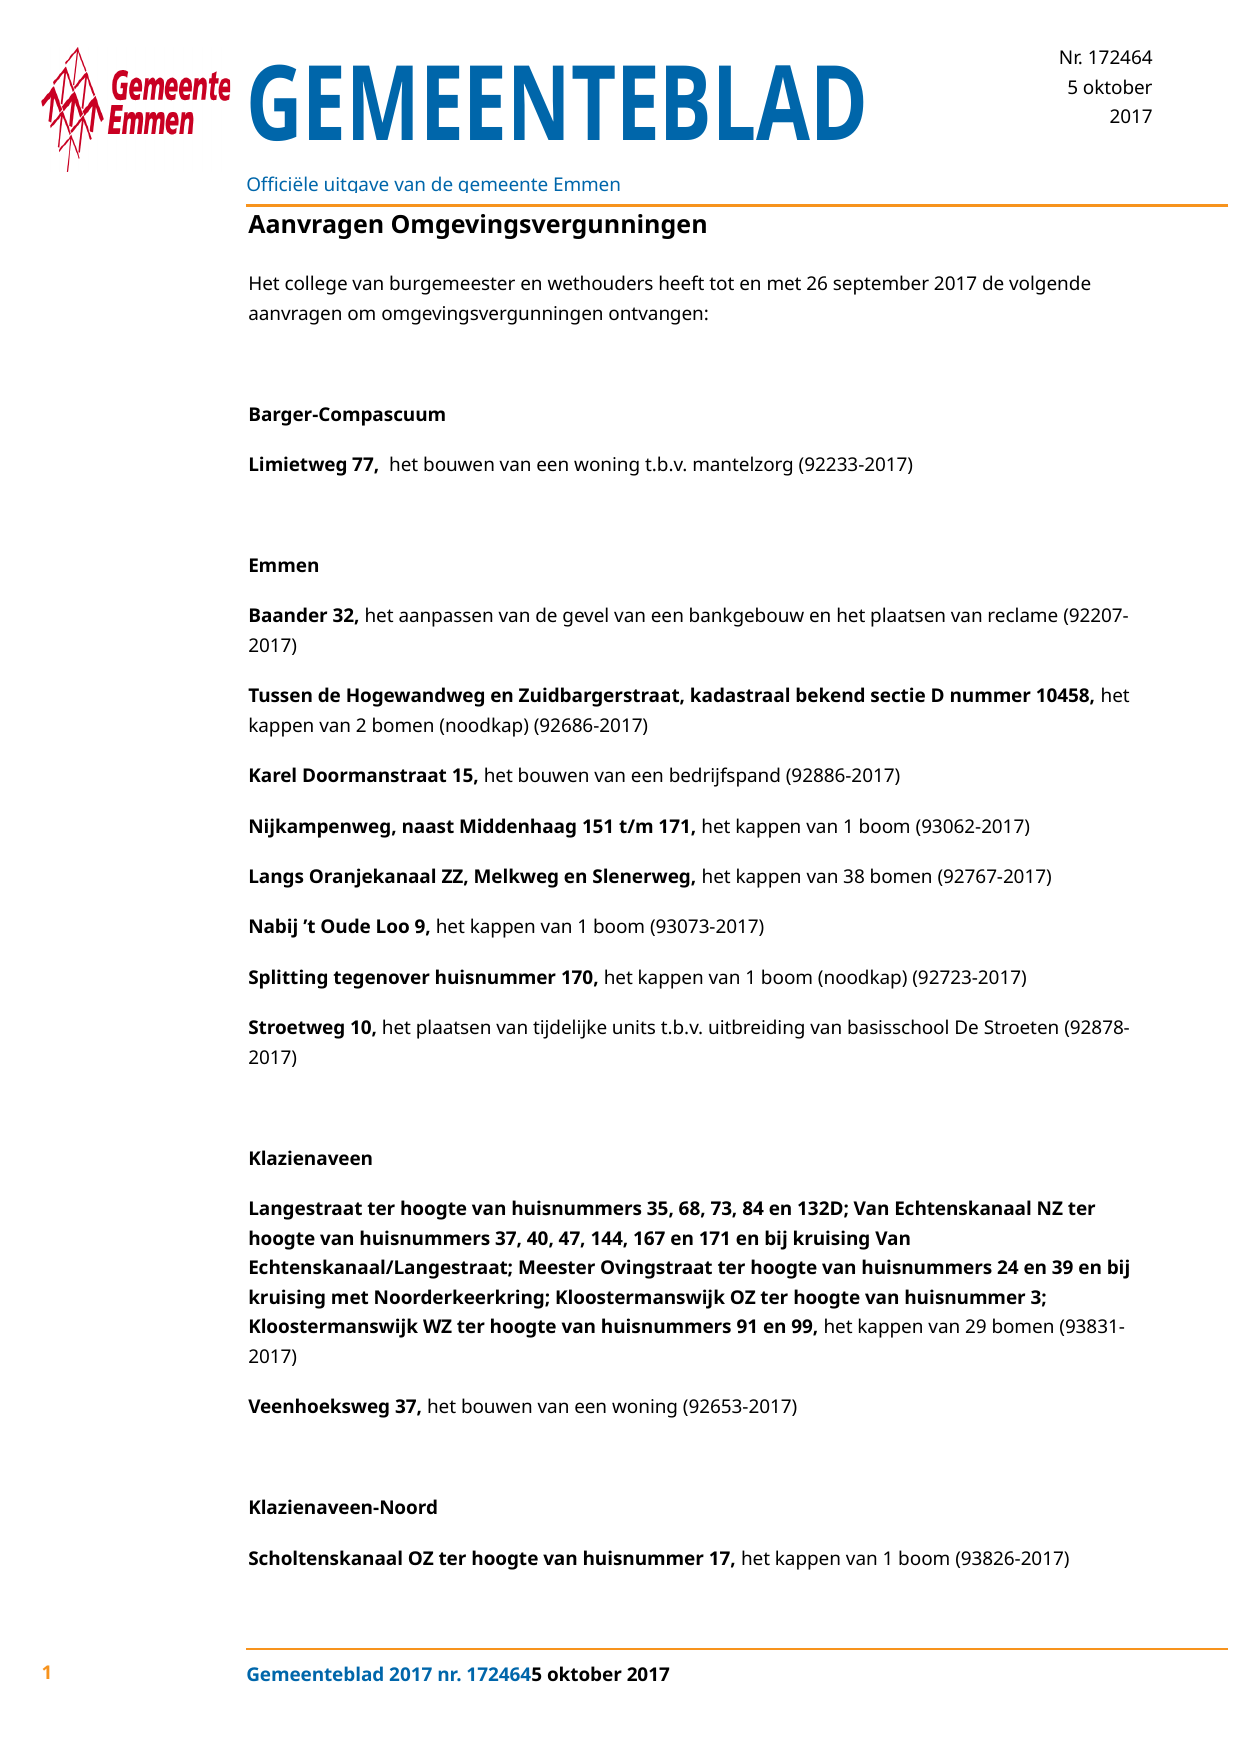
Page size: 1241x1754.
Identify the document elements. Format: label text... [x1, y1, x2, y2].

text Veenhoeksweg 37, het bouwen van een woning (92653-2017) [248, 1394, 1152, 1419]
text Emmen [248, 552, 1152, 578]
text Tussen de Hogewandweg en Zuidbargerstraat, kadastraal bekend sectie D nummer 10458, het kappen van 2 bomen (noodkap) (92686-2017) [248, 682, 1152, 738]
text Karel Doormanstraat 15, het bouwen van een bedrijfspand (92886-2017) [248, 762, 1152, 788]
text Scholtenskanaal OZ ter hoogte van huisnummer 17, het kappen van 1 boom (93826-2017) [248, 1545, 1152, 1571]
text Barger-Compascuum [248, 401, 1152, 426]
text Baander 32, het aanpassen van de gevel van een bankgebouw en het plaatsen van reclame (92207-2017) [248, 602, 1152, 658]
text Klazienaveen-Noord [248, 1494, 1152, 1520]
picture [41, 47, 231, 172]
text Klazienaveen [248, 1145, 1152, 1171]
text Het college van burgemeester en wethouders heeft tot en met 26 september 2017 de volgende aanvragen om omgevingsvergunningen ontvangen: [248, 270, 1152, 326]
text Splitting tegenover huisnummer 170, het kappen van 1 boom (noodkap) (92723-2017) [248, 964, 1152, 990]
text Langs Oranjekanaal ZZ, Melkweg en Slenerweg, het kappen van 38 bomen (92767-2017) [248, 863, 1152, 889]
text Nijkampenweg, naast Middenhaag 151 t/m 171, het kappen van 1 boom (93062-2017) [248, 813, 1152, 838]
text Limietweg 77, het bouwen van een woning t.b.v. mantelzorg (92233-2017) [248, 451, 1152, 477]
text Nabij ’t Oude Loo 9, het kappen van 1 boom (93073-2017) [248, 914, 1152, 939]
text Langestraat ter hoogte van huisnummers 35, 68, 73, 84 en 132D; Van Echtenskanaal NZ ter hoogte van huisnummers 37, 40, 47, 144, 167 en 171 en bij kruising Van Echtenskanaal/Langestraat; Meester Ovingstraat ter hoogte van huisnummers 24 en 39 en bij kruising met Noorderkeerkring; Kloostermanswijk OZ ter hoogte van huisnummer 3; Kloostermanswijk WZ ter hoogte van huisnummers 91 en 99, het kappen van 29 bomen (93831-2017) [248, 1195, 1152, 1369]
text Aanvragen Omgevingsvergunningen [248, 207, 1152, 241]
text Stroetweg 10, het plaatsen van tijdelijke units t.b.v. uitbreiding van basisschool De Stroeten (92878-2017) [248, 1014, 1152, 1070]
